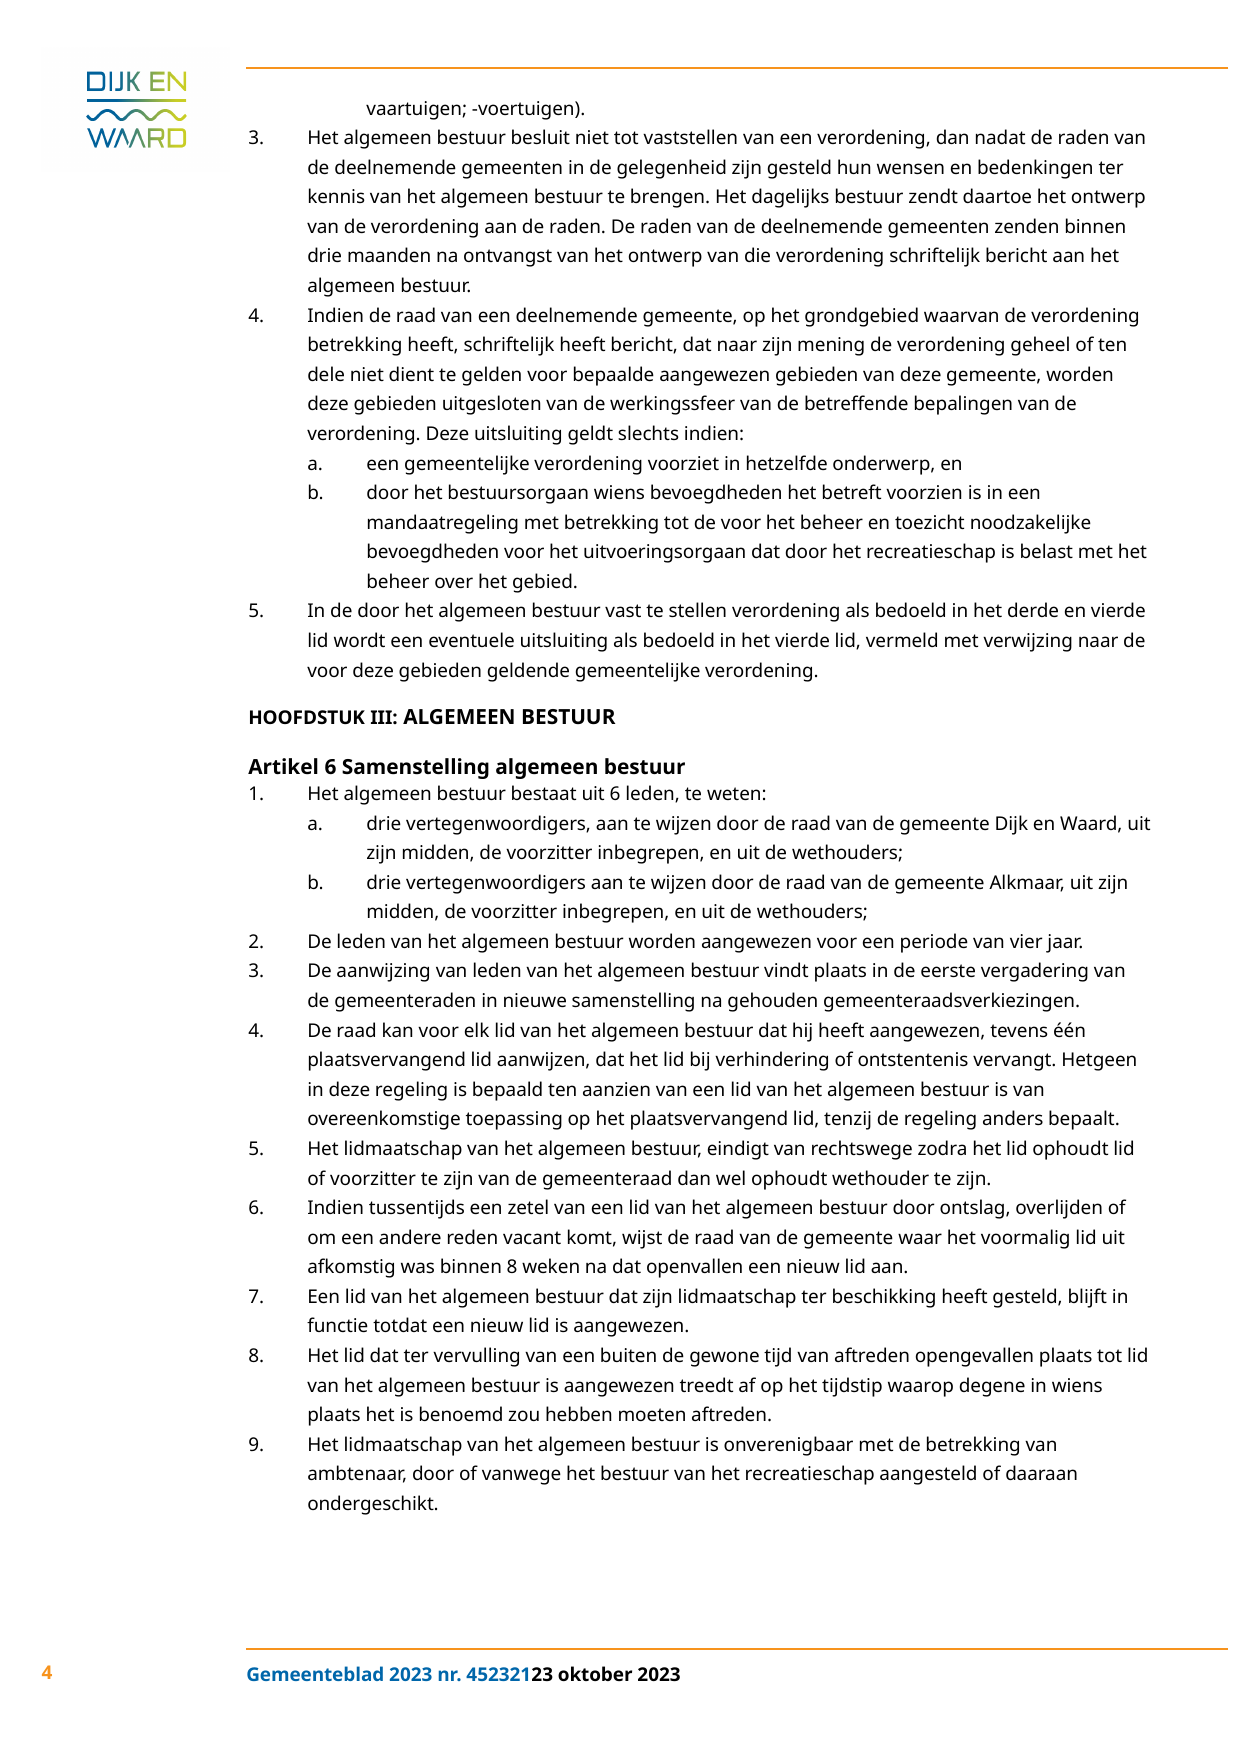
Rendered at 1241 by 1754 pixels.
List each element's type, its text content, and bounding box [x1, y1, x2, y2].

list Indien tussentijds een zetel van een lid van het algemeen bestuur door ontslag, overlijden of om een andere reden vacant komt, wijst de raad van de gemeente waar het voormalig lid uit afkomstig was binnen 8 weken na dat openvallen een nieuw lid aan. [248, 1194, 1152, 1279]
list De leden van het algemeen bestuur worden aangewezen voor een periode van vier jaar. [248, 928, 1152, 954]
list Het algemeen bestuur besluit niet tot vaststellen van een verordening, dan nadat de raden van de deelnemende gemeenten in de gelegenheid zijn gesteld hun wensen en bedenkingen ter kennis van het algemeen bestuur te brengen. Het dagelijks bestuur zendt daartoe het ontwerp van de verordening aan de raden. De raden van de deelnemende gemeenten zenden binnen drie maanden na ontvangst van het ontwerp van die verordening schriftelijk bericht aan het algemeen bestuur. [248, 124, 1152, 298]
list Het algemeen bestuur bestaat uit 6 leden, te weten: [248, 780, 1152, 806]
list door het bestuursorgaan wiens bevoegdheden het betreft voorzien is in een mandaatregeling met betrekking tot de voor het beheer en toezicht noodzakelijke bevoegdheden voor het uitvoeringsorgaan dat door het recreatieschap is belast met het beheer over het gebied. [307, 479, 1152, 594]
list Indien de raad van een deelnemende gemeente, op het grondgebied waarvan de verordening betrekking heeft, schriftelijk heeft bericht, dat naar zijn mening de verordening geheel of ten dele niet dient te gelden voor bepaalde aangewezen gebieden van deze gemeente, worden deze gebieden uitgesloten van de werkingssfeer van de betreffende bepalingen van de verordening. Deze uitsluiting geldt slechts indien: [248, 302, 1152, 446]
list Het lidmaatschap van het algemeen bestuur is onverenigbaar met de betrekking van ambtenaar, door of vanwege het bestuur van het recreatieschap aangesteld of daaraan ondergeschikt. [248, 1431, 1152, 1516]
list een gemeentelijke verordening voorziet in hetzelfde onderwerp, en [307, 450, 1152, 476]
picture [41, 47, 231, 172]
list Het lid dat ter vervulling van een buiten de gewone tijd van aftreden opengevallen plaats tot lid van het algemeen bestuur is aangewezen treedt af op het tijdstip waarop degene in wiens plaats het is benoemd zou hebben moeten aftreden. [248, 1342, 1152, 1427]
list drie vertegenwoordigers aan te wijzen door de raad van de gemeente Alkmaar, uit zijn midden, de voorzitter inbegrepen, en uit de wethouders; [307, 869, 1152, 924]
list Een lid van het algemeen bestuur dat zijn lidmaatschap ter beschikking heeft gesteld, blijft in functie totdat een nieuw lid is aangewezen. [248, 1283, 1152, 1338]
text HOOFDSTUK III: ALGEMEEN BESTUUR [248, 702, 1152, 731]
list De aanwijzing van leden van het algemeen bestuur vindt plaats in de eerste vergadering van de gemeenteraden in nieuwe samenstelling na gehouden gemeenteraadsverkiezingen. [248, 958, 1152, 1013]
list drie vertegenwoordigers, aan te wijzen door de raad van de gemeente Dijk en Waard, uit zijn midden, de voorzitter inbegrepen, en uit de wethouders; [307, 810, 1152, 865]
list De raad kan voor elk lid van het algemeen bestuur dat hij heeft aangewezen, tevens één plaatsvervangend lid aanwijzen, dat het lid bij verhindering of ontstentenis vervangt. Hetgeen in deze regeling is bepaald ten aanzien van een lid van het algemeen bestuur is van overeenkomstige toepassing op het plaatsvervangend lid, tenzij de regeling anders bepaalt. [248, 1017, 1152, 1131]
list -vaartuigen; -voertuigen). [307, 95, 1152, 121]
text Artikel 6 Samenstelling algemeen bestuur [248, 752, 1152, 780]
list In de door het algemeen bestuur vast te stellen verordening als bedoeld in het derde en vierde lid wordt een eventuele uitsluiting als bedoeld in het vierde lid, vermeld met verwijzing naar de voor deze gebieden geldende gemeentelijke verordening. [248, 598, 1152, 683]
list Het lidmaatschap van het algemeen bestuur, eindigt van rechtswege zodra het lid ophoudt lid of voorzitter te zijn van de gemeenteraad dan wel ophoudt wethouder te zijn. [248, 1135, 1152, 1191]
